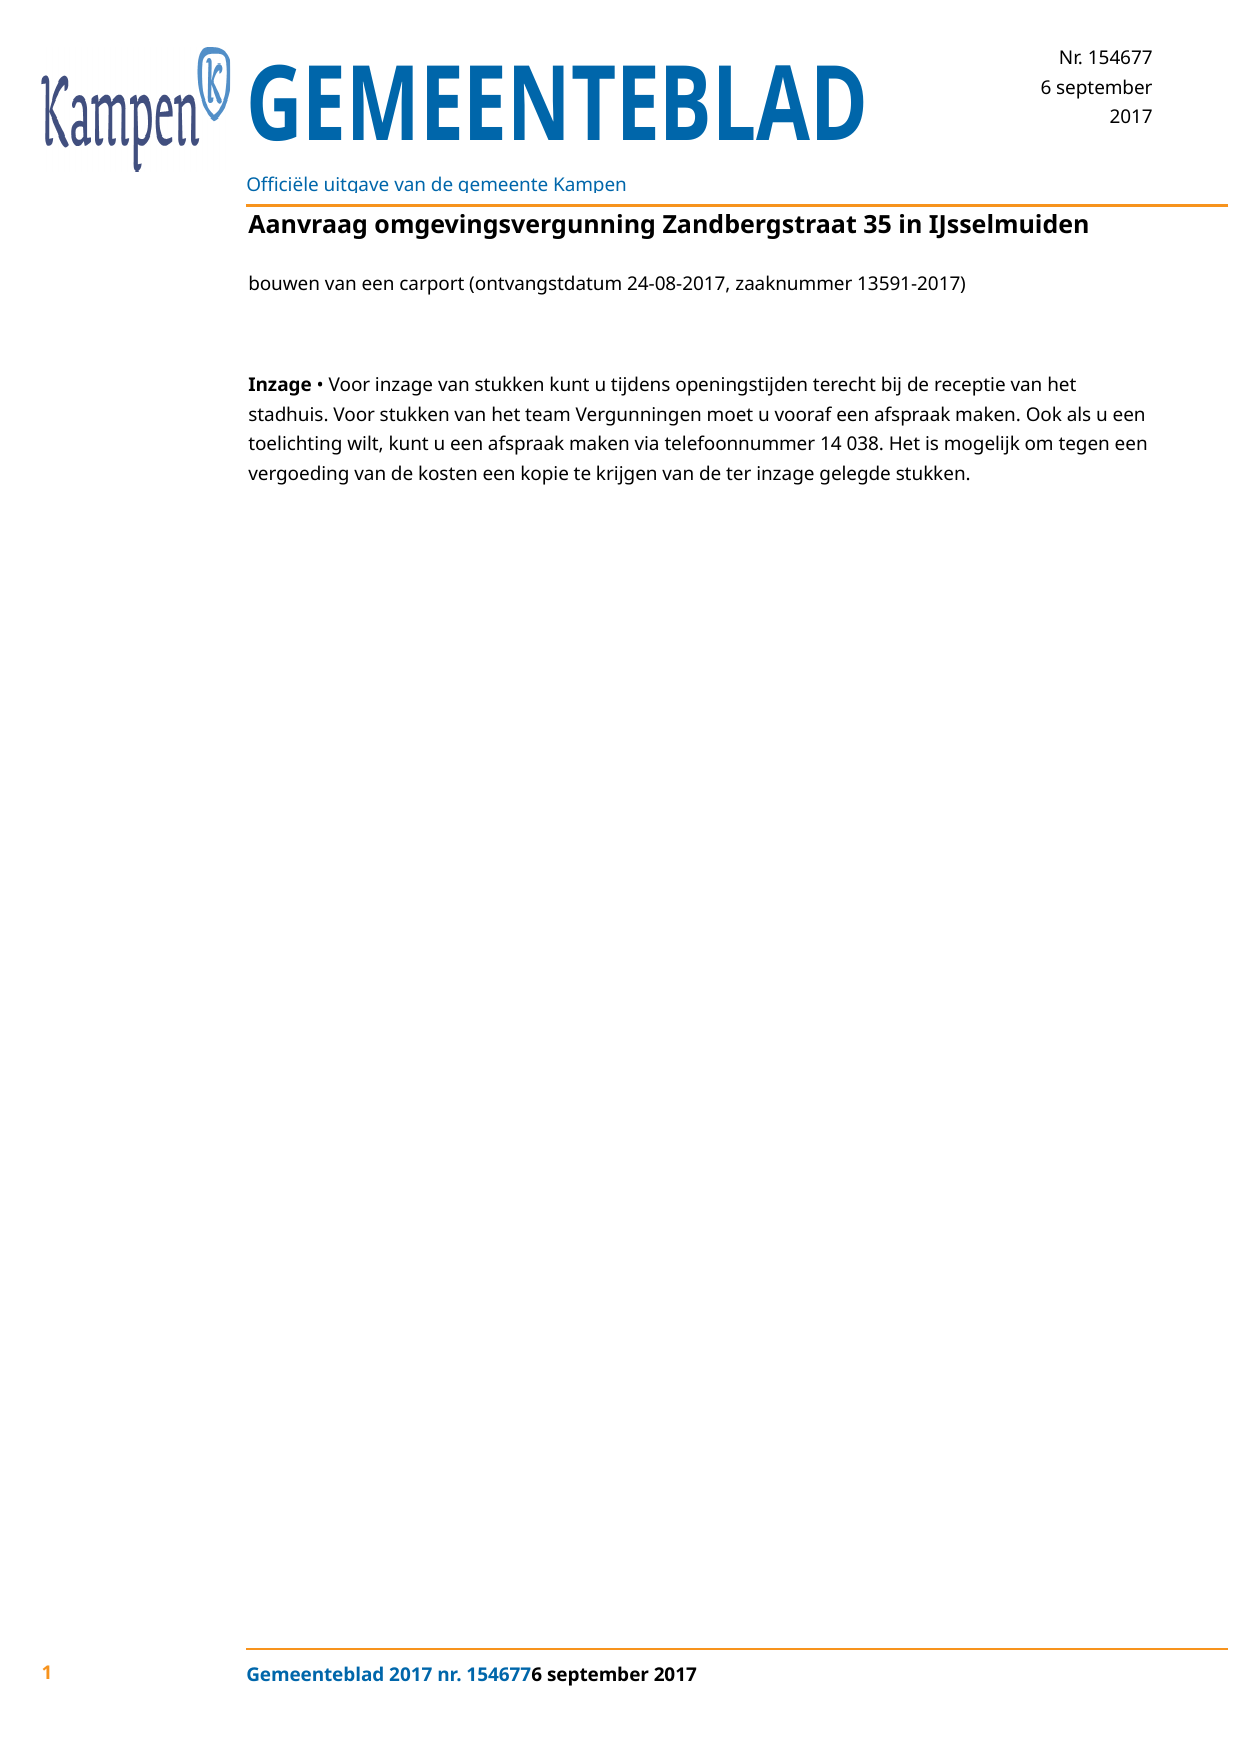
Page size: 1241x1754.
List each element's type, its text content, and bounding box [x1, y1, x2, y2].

text Aanvraag omgevingsvergunning Zandbergstraat 35 in IJsselmuiden [248, 207, 1152, 241]
text Inzage • Voor inzage van stukken kunt u tijdens openingstijden terecht bij de receptie van het stadhuis. Voor stukken van het team Vergunningen moet u vooraf een afspraak maken. Ook als u een toelichting wilt, kunt u een afspraak maken via telefoonnummer 14 038. Het is mogelijk om tegen een vergoeding van de kosten een kopie te krijgen van de ter inzage gelegde stukken. [248, 371, 1152, 486]
picture [41, 47, 231, 172]
text bouwen van een carport (ontvangstdatum 24-08-2017, zaaknummer 13591-2017) [248, 270, 1152, 296]
